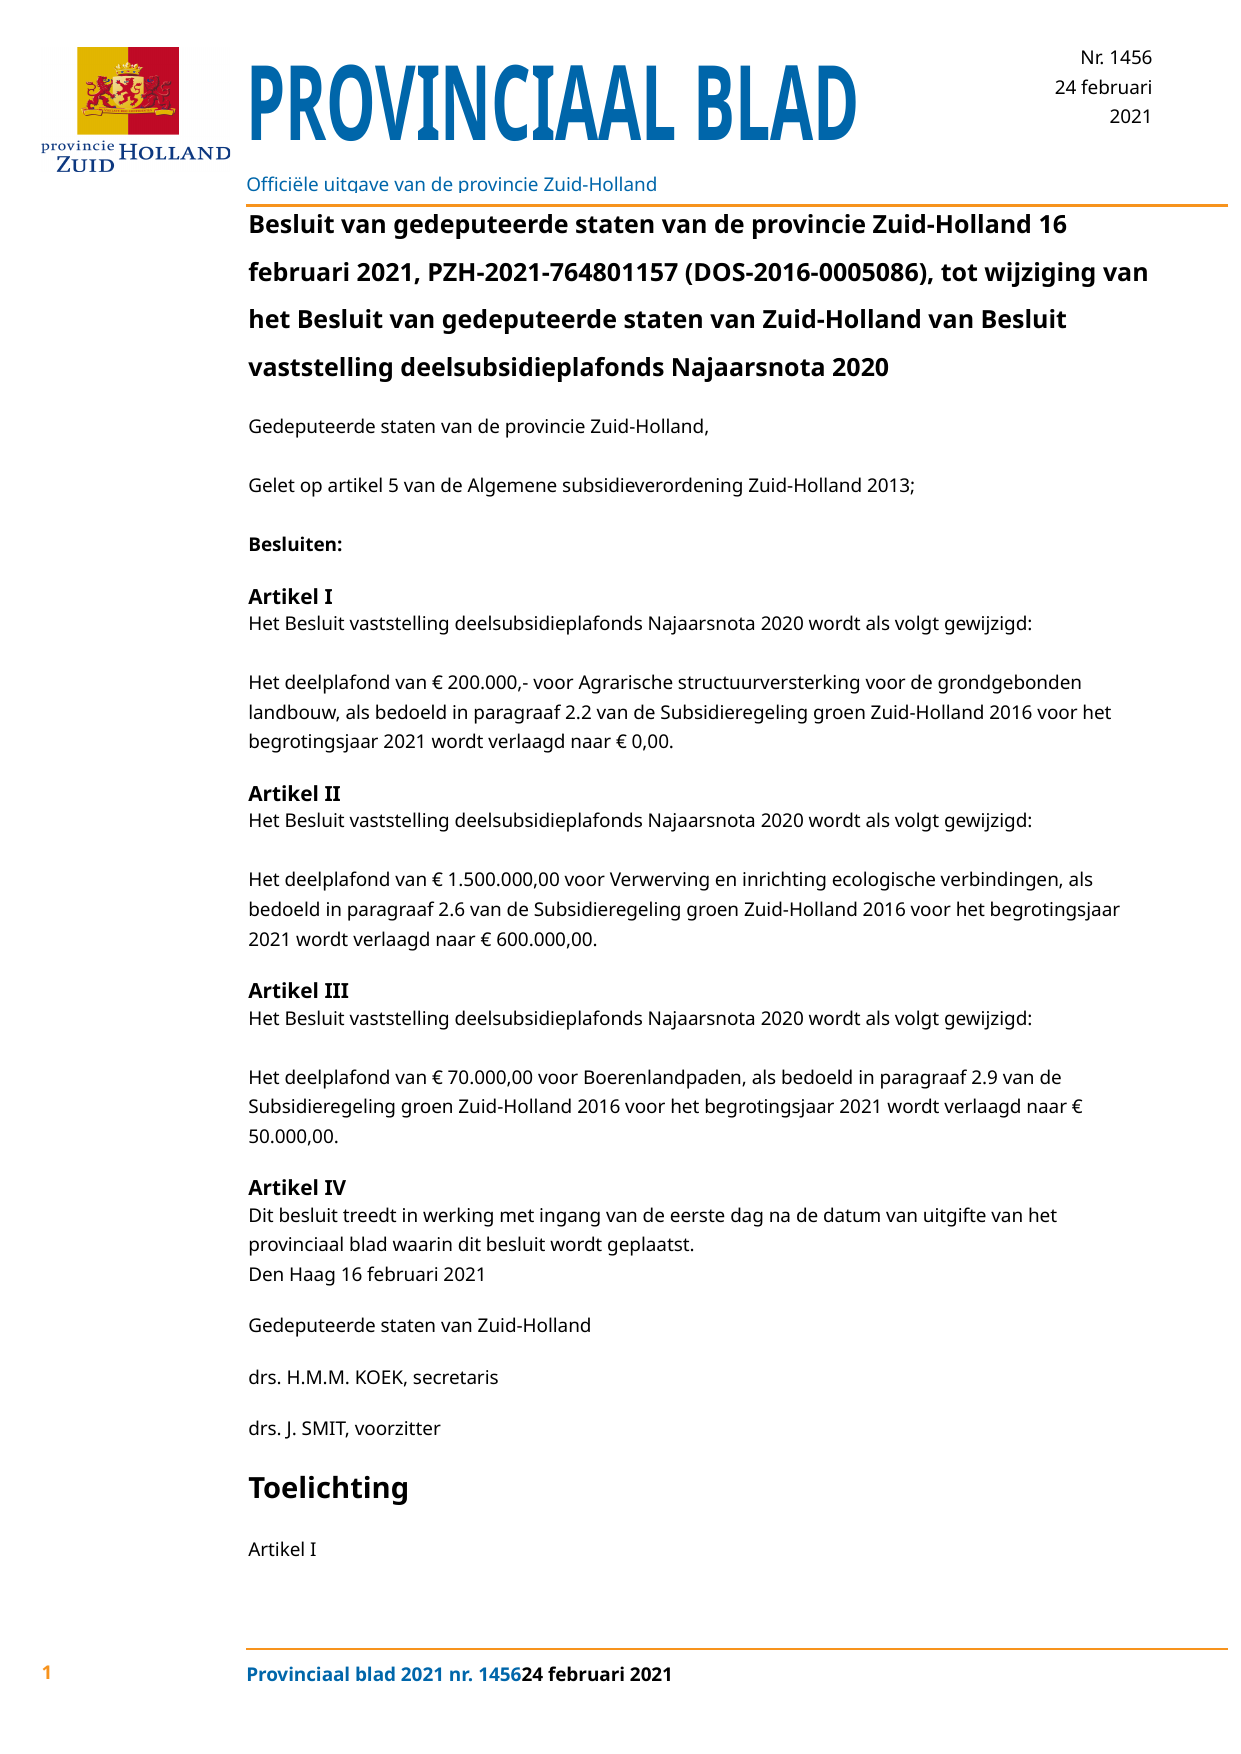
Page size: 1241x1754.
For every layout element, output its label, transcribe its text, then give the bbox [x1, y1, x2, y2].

text Artikel I [248, 582, 1152, 610]
text Artikel IV [248, 1173, 1152, 1202]
text Den Haag 16 februari 2021 [248, 1261, 1152, 1287]
text Het Besluit vaststelling deelsubsidieplafonds Najaarsnota 2020 wordt als volgt gewijzigd: [248, 1005, 1152, 1030]
picture [41, 47, 231, 172]
text Besluiten: [248, 531, 1152, 557]
text Het Besluit vaststelling deelsubsidieplafonds Najaarsnota 2020 wordt als volgt gewijzigd: [248, 610, 1152, 636]
text Gelet op artikel 5 van de Algemene subsidieverordening Zuid-Holland 2013; [248, 472, 1152, 498]
text Artikel III [248, 976, 1152, 1005]
text Gedeputeerde staten van de provincie Zuid-Holland, [248, 413, 1152, 439]
text drs. H.M.M. KOEK, secretaris [248, 1364, 1152, 1390]
text drs. J. SMIT, voorzitter [248, 1415, 1152, 1441]
text Artikel I [248, 1536, 1152, 1561]
text Het deelplafond van € 1.500.000,00 voor Verwerving en inrichting ecologische verbindingen, als bedoeld in paragraaf 2.6 van de Subsidieregeling groen Zuid-Holland 2016 voor het begrotingsjaar 2021 wordt verlaagd naar € 600.000,00. [248, 867, 1152, 952]
text Het deelplafond van € 70.000,00 voor Boerenlandpaden, als bedoeld in paragraaf 2.9 van de Subsidieregeling groen Zuid-Holland 2016 voor het begrotingsjaar 2021 wordt verlaagd naar € 50.000,00. [248, 1064, 1152, 1149]
text Gedeputeerde staten van Zuid-Holland [248, 1312, 1152, 1338]
text Besluit van gedeputeerde staten van de provincie Zuid-Holland 16 februari 2021, PZH-2021-764801157 (DOS-2016-0005086), tot wijziging van het Besluit van gedeputeerde staten van Zuid-Holland van Besluit vaststelling deelsubsidieplafonds Najaarsnota 2020 [248, 207, 1152, 384]
text Het Besluit vaststelling deelsubsidieplafonds Najaarsnota 2020 wordt als volgt gewijzigd: [248, 807, 1152, 833]
text Toelichting [248, 1467, 1152, 1507]
text Het deelplafond van € 200.000,- voor Agrarische structuurversterking voor de grondgebonden landbouw, als bedoeld in paragraaf 2.2 van de Subsidieregeling groen Zuid-Holland 2016 voor het begrotingsjaar 2021 wordt verlaagd naar € 0,00. [248, 669, 1152, 754]
text Dit besluit treedt in werking met ingang van de eerste dag na de datum van uitgifte van het provinciaal blad waarin dit besluit wordt geplaatst. [248, 1202, 1152, 1257]
text Artikel II [248, 779, 1152, 807]
